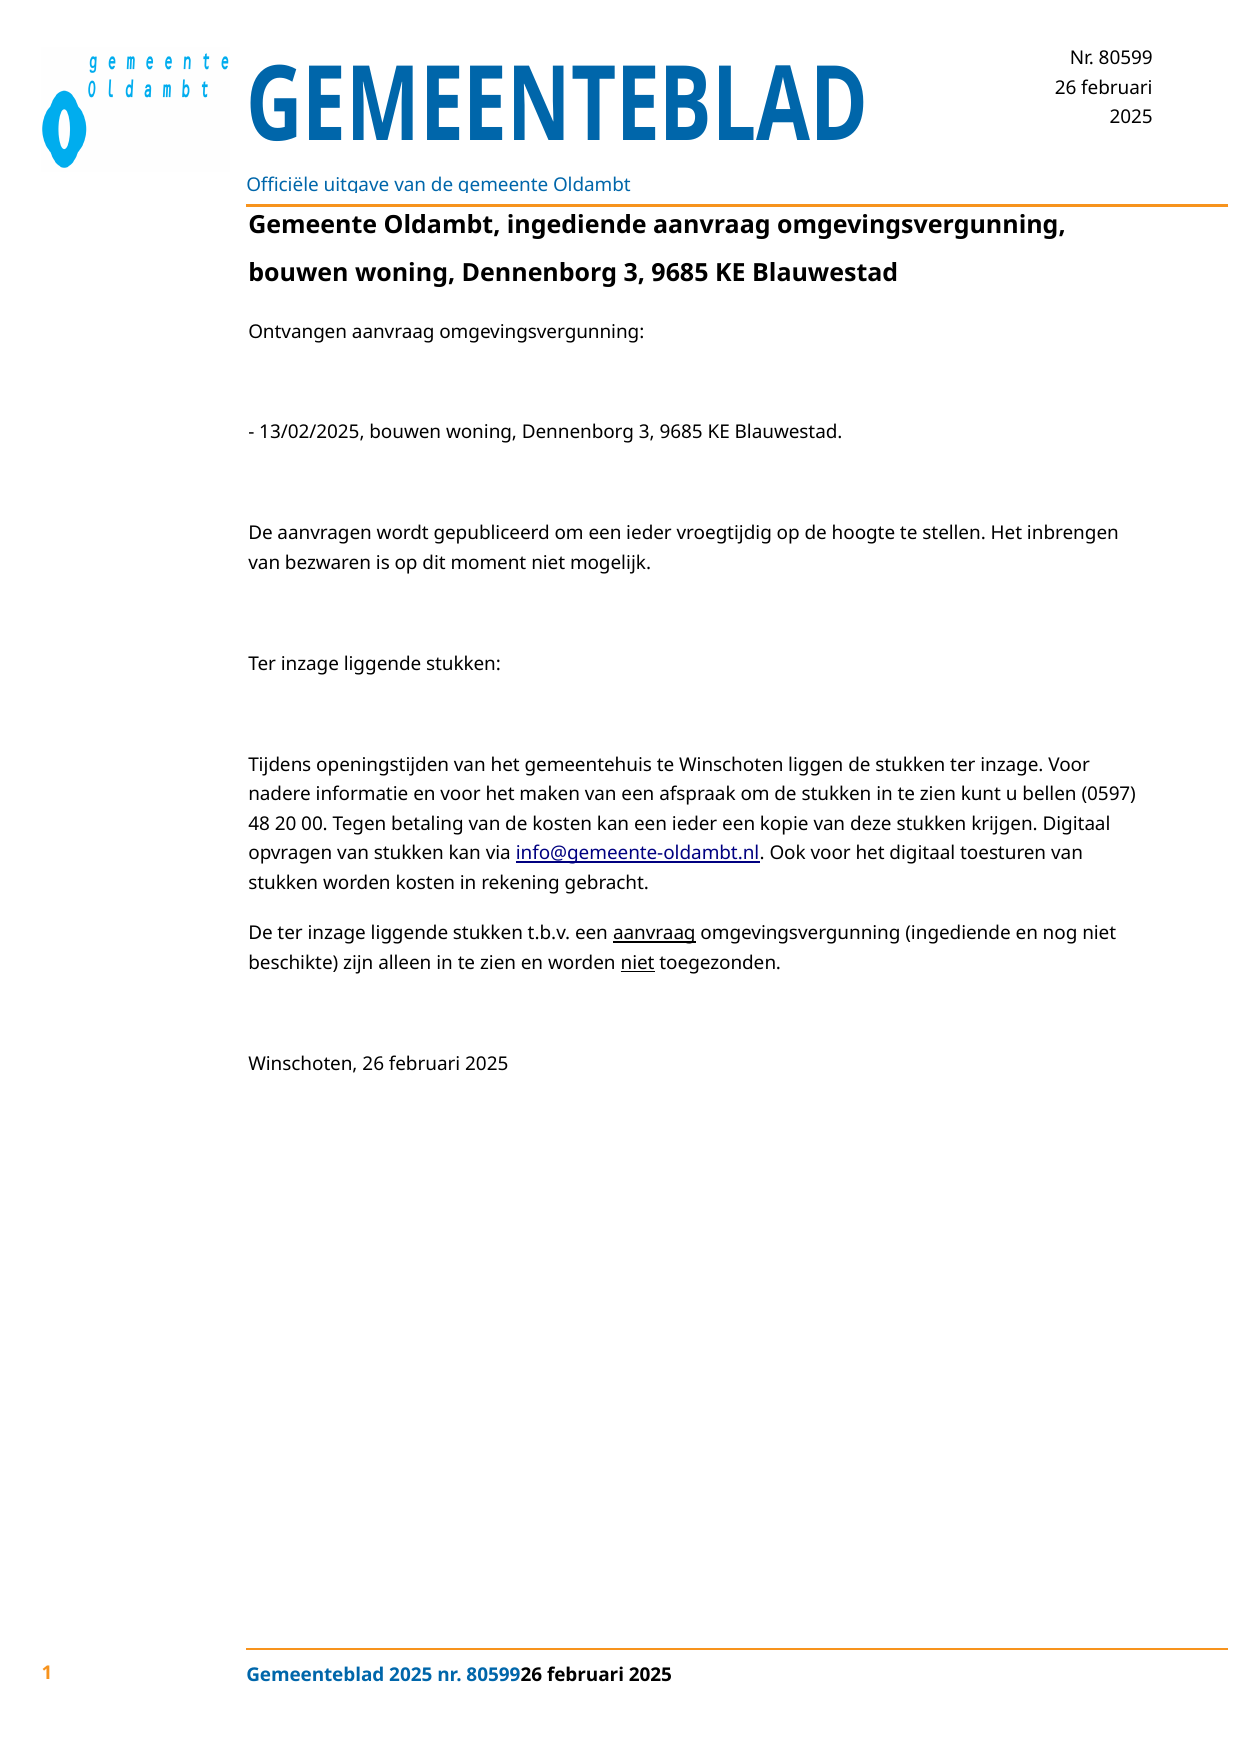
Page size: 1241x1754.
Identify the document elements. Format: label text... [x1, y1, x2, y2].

text Winschoten, 26 februari 2025 [248, 1050, 1152, 1076]
text Ter inzage liggende stukken: [248, 650, 1152, 676]
text - 13/02/2025, bouwen woning, Dennenborg 3, 9685 KE Blauwestad. [248, 419, 1152, 444]
text De ter inzage liggende stukken t.b.v. een aanvraag omgevingsvergunning (ingediende en nog niet beschikte) zijn alleen in te zien en worden niet toegezonden. [248, 919, 1152, 975]
text De aanvragen wordt gepubliceerd om een ieder vroegtijdig op de hoogte te stellen. Het inbrengen van bezwaren is op dit moment niet mogelijk. [248, 519, 1152, 575]
text Tijdens openingstijden van het gemeentehuis te Winschoten liggen de stukken ter inzage. Voor nadere informatie en voor het maken van een afspraak om de stukken in te zien kunt u bellen (0597) 48 20 00. Tegen betaling van de kosten kan een ieder een kopie van deze stukken krijgen. Digitaal opvragen van stukken kan via info@gemeente-oldambt.nl. Ook voor het digitaal toesturen van stukken worden kosten in rekening gebracht. [248, 751, 1152, 895]
text Gemeente Oldambt, ingediende aanvraag omgevingsvergunning, bouwen woning, Dennenborg 3, 9685 KE Blauwestad [248, 207, 1152, 288]
text Ontvangen aanvraag omgevingsvergunning: [248, 318, 1152, 344]
picture [41, 47, 231, 172]
